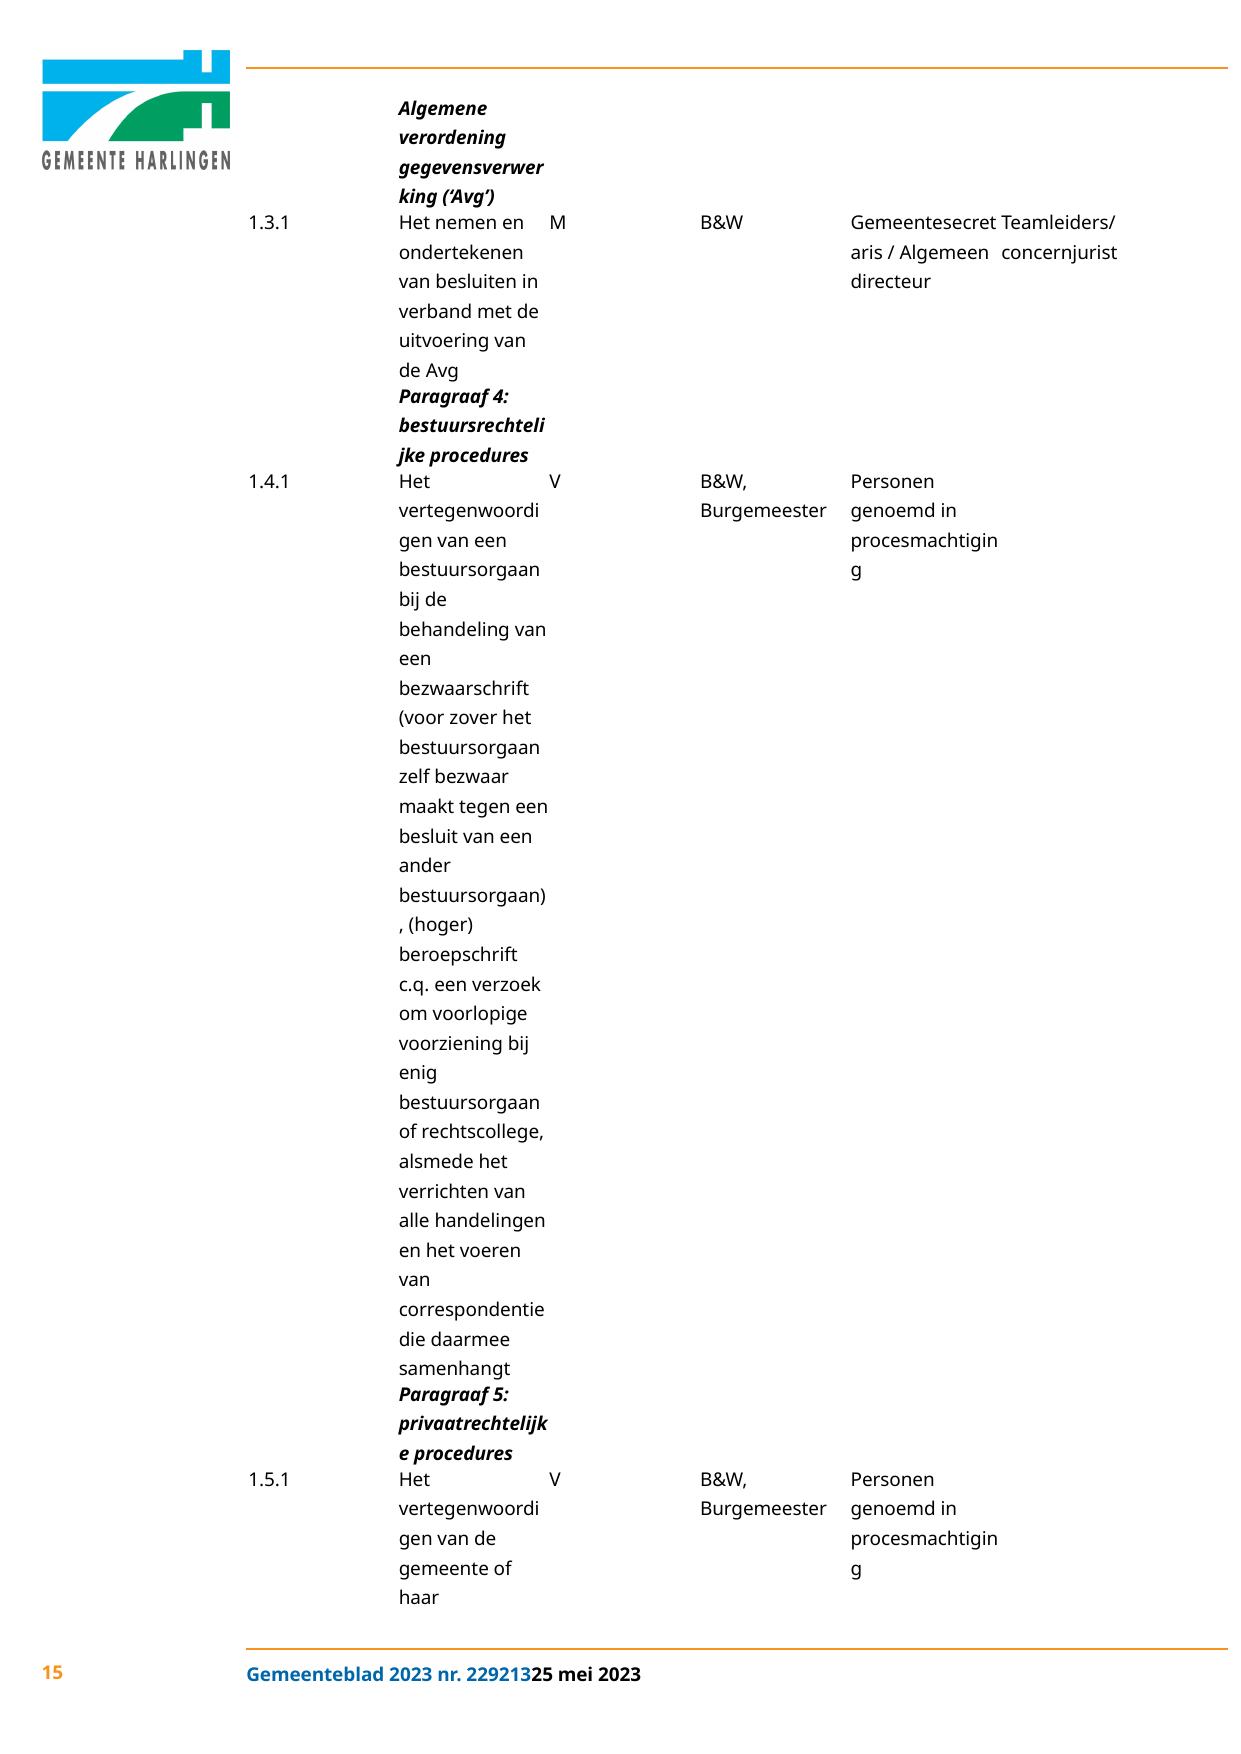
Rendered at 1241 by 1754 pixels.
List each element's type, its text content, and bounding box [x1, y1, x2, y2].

table_cell B&W, Burgemeester [700, 468, 850, 1381]
table_cell [700, 1381, 850, 1466]
table_cell [700, 383, 850, 468]
table_cell B&W [700, 209, 850, 383]
table_cell [700, 95, 850, 209]
table_cell [1001, 383, 1152, 468]
table_cell [549, 383, 700, 468]
table_cell Het vertegenwoordigen van een bestuursorgaan bij de behandeling van een bezwaarschrift (voor zover het bestuursorgaan zelf bezwaar maakt tegen een besluit van een ander bestuursorgaan), (hoger) beroepschrift c.q. een verzoek om voorlopige voorziening bij enig bestuursorgaan of rechtscollege, alsmede het verrichten van alle handelingen en het voeren van correspondentie die daarmee samenhangt [399, 468, 549, 1381]
table_cell [1001, 468, 1152, 1381]
table_cell Gemeentesecretaris / Algemeen directeur [850, 209, 1001, 383]
table_cell Het nemen en ondertekenen van besluiten in verband met de uitvoering van de Avg [399, 209, 549, 383]
table_cell [1001, 1466, 1152, 1610]
table_cell Personen genoemd in procesmachtiging [850, 468, 1001, 1381]
table_cell [549, 95, 700, 209]
table_cell [850, 95, 1001, 209]
table_cell Algemene verordening gegevensverwerking (‘Avg’) [399, 95, 549, 209]
table_cell Het vertegenwoordigen van de gemeente of haar [399, 1466, 549, 1610]
table_cell [248, 383, 398, 468]
table_cell [1001, 95, 1152, 209]
table_cell 1.4.1 [248, 468, 398, 1381]
table_cell B&W, Burgemeester [700, 1466, 850, 1610]
table_cell 1.3.1 [248, 209, 398, 383]
table_cell [248, 95, 398, 209]
table_cell Teamleiders/concernjurist [1001, 209, 1152, 383]
table_cell V [549, 468, 700, 1381]
table_cell 1.5.1 [248, 1466, 398, 1610]
picture [41, 47, 231, 172]
table_cell Personen genoemd in procesmachtiging [850, 1466, 1001, 1610]
table_cell [549, 1381, 700, 1466]
table_cell [1001, 1381, 1152, 1466]
table_cell [248, 1381, 398, 1466]
table_cell V [549, 1466, 700, 1610]
table_cell Paragraaf 4: bestuursrechtelijke procedures [399, 383, 549, 468]
table_cell [850, 383, 1001, 468]
table_cell [850, 1381, 1001, 1466]
table_cell Paragraaf 5: privaatrechtelijke procedures [399, 1381, 549, 1466]
table_cell M [549, 209, 700, 383]
